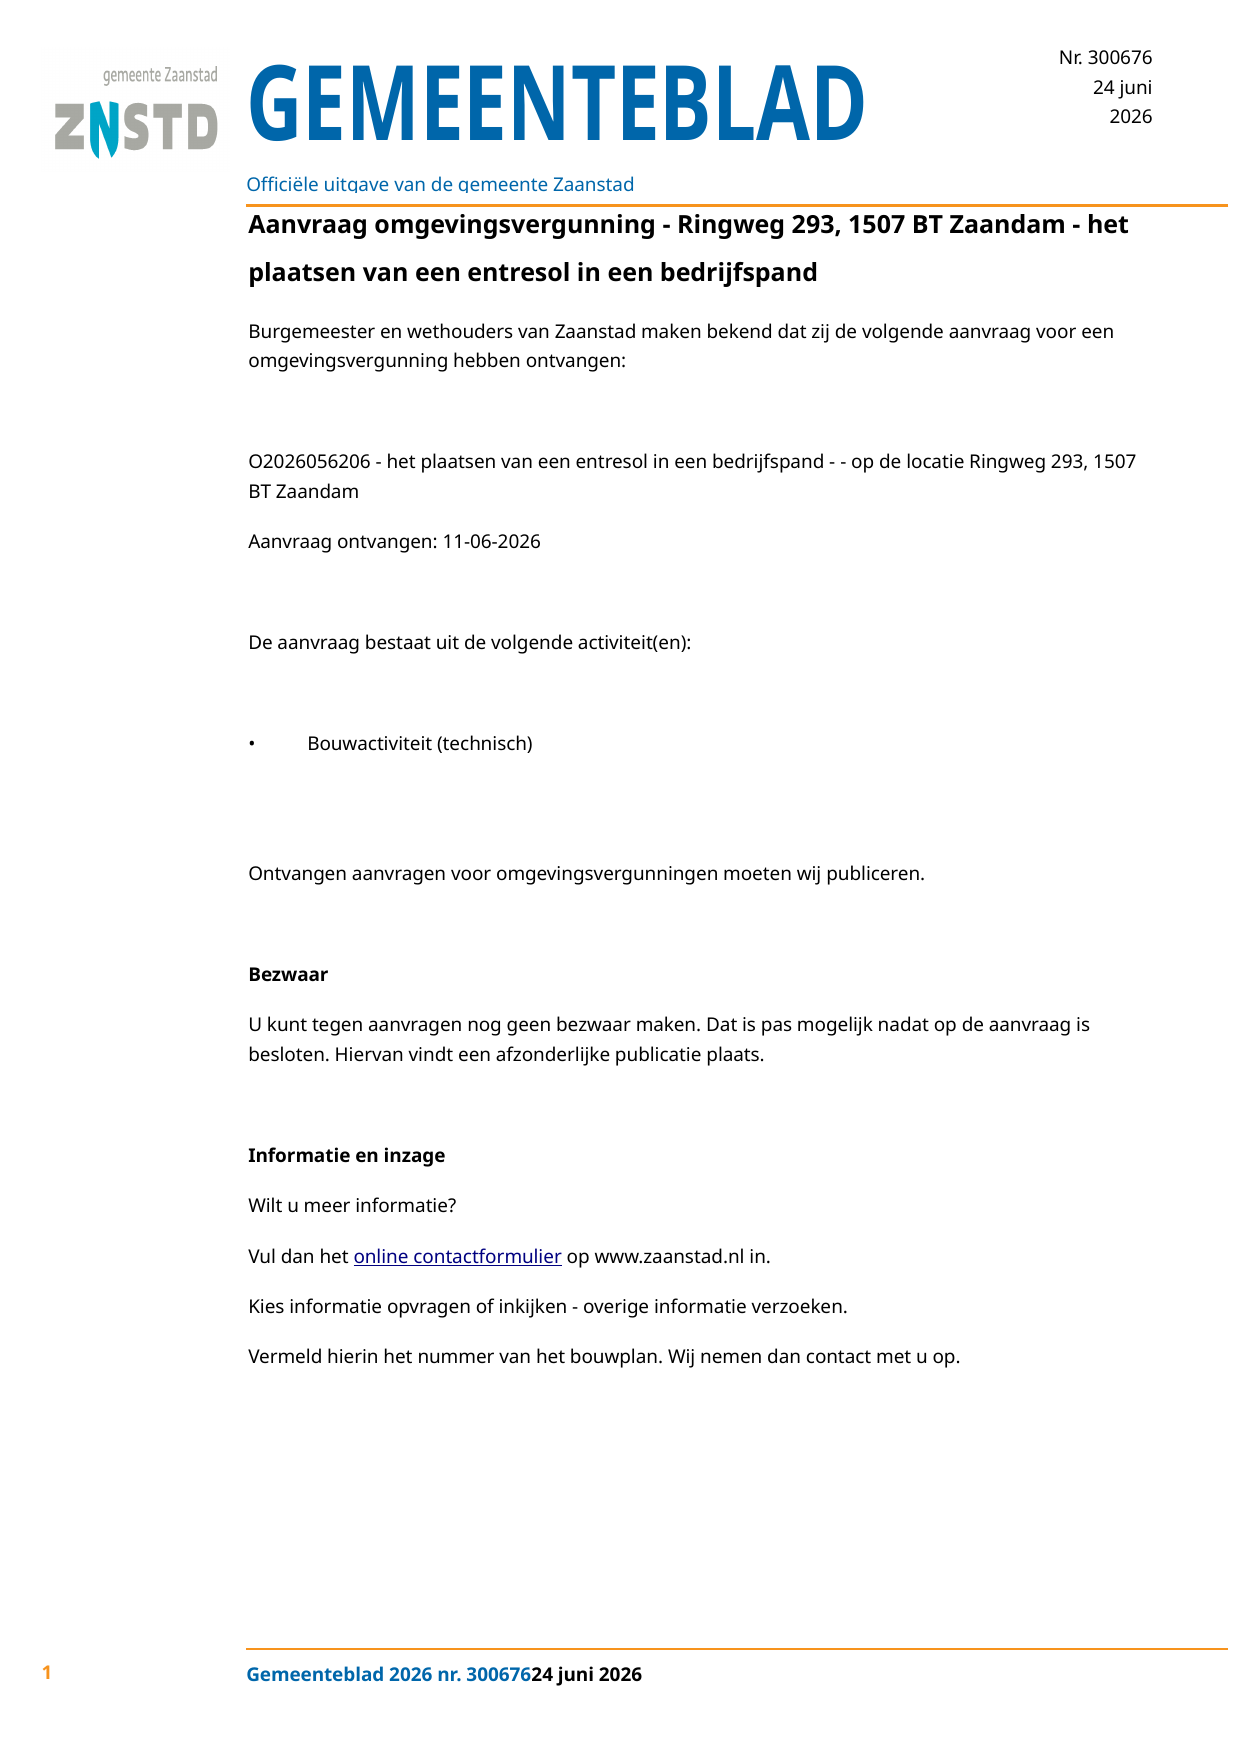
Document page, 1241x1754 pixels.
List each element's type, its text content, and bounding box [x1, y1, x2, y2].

text De aanvraag bestaat uit de volgende activiteit(en): [248, 629, 1152, 655]
text O2026056206 - het plaatsen van een entresol in een bedrijfspand - - op de locatie Ringweg 293, 1507 BT Zaandam [248, 448, 1152, 504]
text Bezwaar [248, 961, 1152, 987]
text Aanvraag omgevingsvergunning - Ringweg 293, 1507 BT Zaandam - het plaatsen van een entresol in een bedrijfspand [248, 207, 1152, 288]
picture [41, 47, 231, 172]
text Wilt u meer informatie? [248, 1192, 1152, 1218]
text Vermeld hierin het nummer van het bouwplan. Wij nemen dan contact met u op. [248, 1344, 1152, 1369]
text Burgemeester en wethouders van Zaanstad maken bekend dat zij de volgende aanvraag voor een omgevingsvergunning hebben ontvangen: [248, 318, 1152, 373]
text Ontvangen aanvragen voor omgevingsvergunningen moeten wij publiceren. [248, 860, 1152, 886]
text Aanvraag ontvangen: 11-06-2026 [248, 528, 1152, 554]
list Bouwactiviteit (technisch) [248, 730, 1152, 756]
text Informatie en inzage [248, 1142, 1152, 1168]
text Vul dan het online contactformulier op www.zaanstad.nl in. [248, 1243, 1152, 1269]
text U kunt tegen aanvragen nog geen bezwaar maken. Dat is pas mogelijk nadat op de aanvraag is besloten. Hiervan vindt een afzonderlijke publicatie plaats. [248, 1012, 1152, 1067]
text Kies informatie opvragen of inkijken - overige informatie verzoeken. [248, 1293, 1152, 1319]
